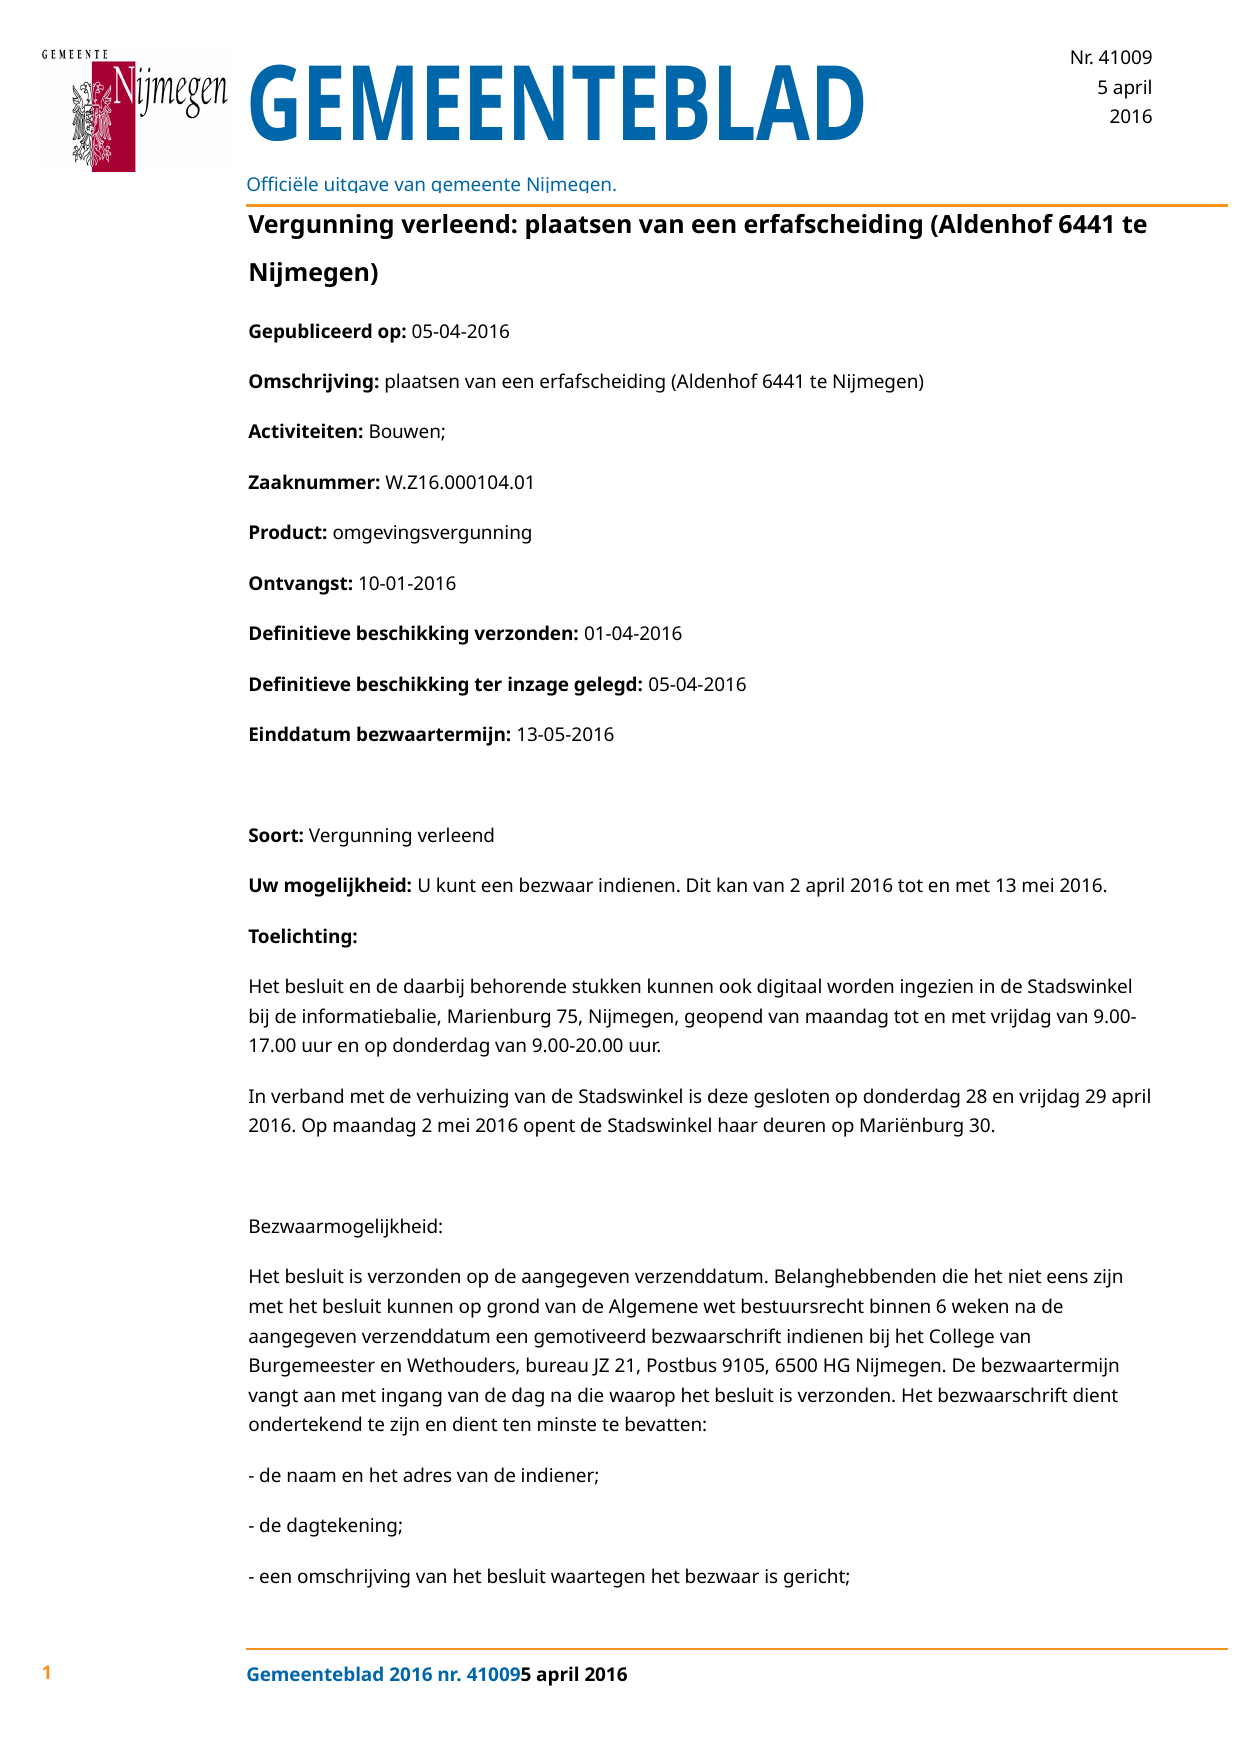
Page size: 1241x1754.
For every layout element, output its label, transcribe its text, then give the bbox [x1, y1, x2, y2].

text - de dagtekening; [248, 1512, 1152, 1538]
picture [41, 47, 231, 172]
text Activiteiten: Bouwen; [248, 419, 1152, 444]
text Definitieve beschikking verzonden: 01-04-2016 [248, 620, 1152, 646]
text Product: omgevingsvergunning [248, 519, 1152, 545]
text Toelichting: [248, 923, 1152, 949]
text Gepubliceerd op: 05-04-2016 [248, 318, 1152, 344]
text Het besluit is verzonden op de aangegeven verzenddatum. Belanghebbenden die het niet eens zijn met het besluit kunnen op grond van de Algemene wet bestuursrecht binnen 6 weken na de aangegeven verzenddatum een gemotiveerd bezwaarschrift indienen bij het College van Burgemeester en Wethouders, bureau JZ 21, Postbus 9105, 6500 HG Nijmegen. De bezwaartermijn vangt aan met ingang van de dag na die waarop het besluit is verzonden. Het bezwaarschrift dient ondertekend te zijn en dient ten minste te bevatten: [248, 1264, 1152, 1437]
text Definitieve beschikking ter inzage gelegd: 05-04-2016 [248, 671, 1152, 697]
text Einddatum bezwaartermijn: 13-05-2016 [248, 721, 1152, 747]
text Uw mogelijkheid: U kunt een bezwaar indienen. Dit kan van 2 april 2016 tot en met 13 mei 2016. [248, 872, 1152, 898]
text Bezwaarmogelijkheid: [248, 1213, 1152, 1239]
text Zaaknummer: W.Z16.000104.01 [248, 469, 1152, 495]
text Omschrijving: plaatsen van een erfafscheiding (Aldenhof 6441 te Nijmegen) [248, 368, 1152, 394]
text Vergunning verleend: plaatsen van een erfafscheiding (Aldenhof 6441 te Nijmegen) [248, 207, 1152, 288]
text In verband met de verhuizing van de Stadswinkel is deze gesloten op donderdag 28 en vrijdag 29 april 2016. Op maandag 2 mei 2016 opent de Stadswinkel haar deuren op Mariënburg 30. [248, 1083, 1152, 1138]
text Het besluit en de daarbij behorende stukken kunnen ook digitaal worden ingezien in de Stadswinkel bij de informatiebalie, Marienburg 75, Nijmegen, geopend van maandag tot en met vrijdag van 9.00-17.00 uur en op donderdag van 9.00-20.00 uur. [248, 973, 1152, 1058]
text - een omschrijving van het besluit waartegen het bezwaar is gericht; [248, 1563, 1152, 1589]
text Soort: Vergunning verleend [248, 822, 1152, 848]
text - de naam en het adres van de indiener; [248, 1462, 1152, 1488]
text Ontvangst: 10-01-2016 [248, 570, 1152, 596]
